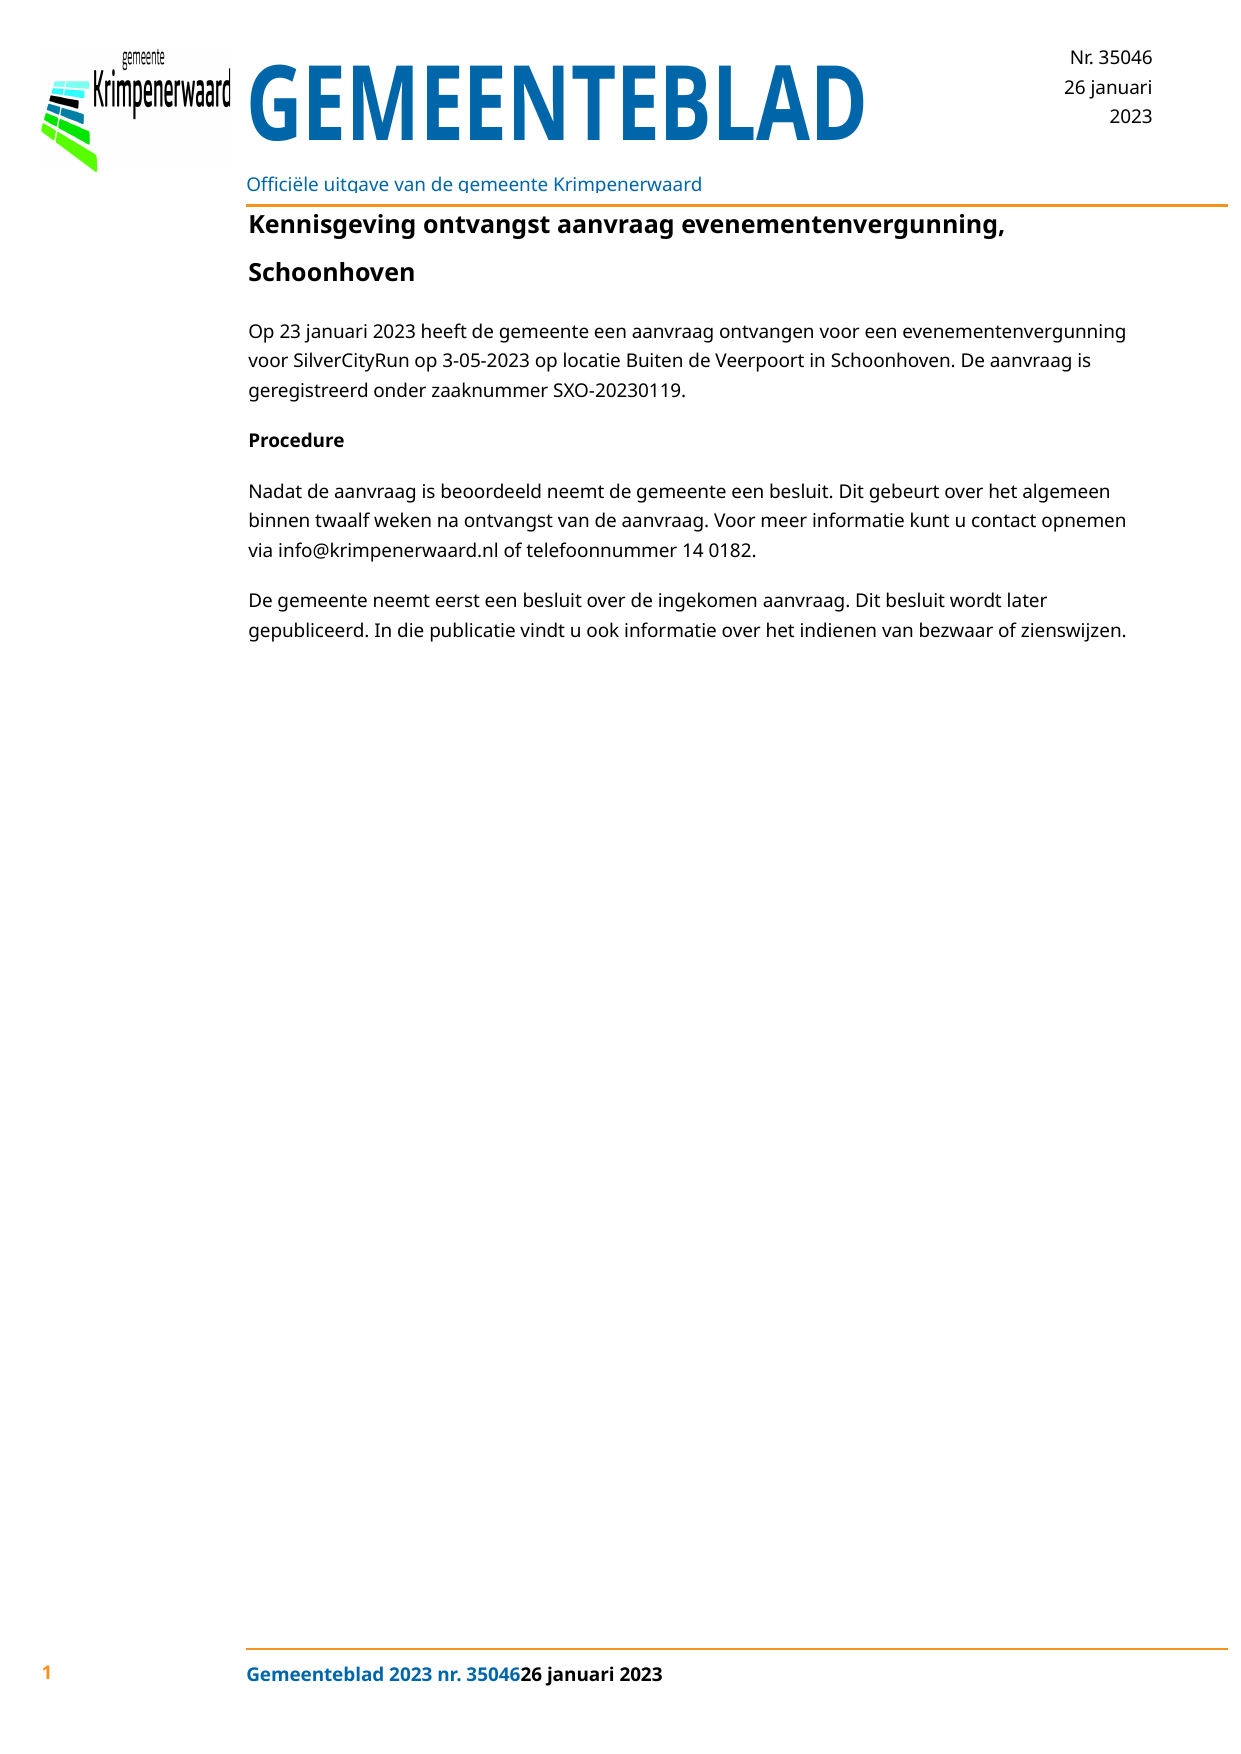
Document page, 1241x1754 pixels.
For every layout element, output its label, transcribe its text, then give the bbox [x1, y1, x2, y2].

text Procedure [248, 427, 1152, 453]
text De gemeente neemt eerst een besluit over de ingekomen aanvraag. Dit besluit wordt later gepubliceerd. In die publicatie vindt u ook informatie over het indienen van bezwaar of zienswijzen. [248, 587, 1152, 643]
picture [41, 47, 231, 172]
text Op 23 januari 2023 heeft de gemeente een aanvraag ontvangen voor een evenementenvergunning voor SilverCityRun op 3-05-2023 op locatie Buiten de Veerpoort in Schoonhoven. De aanvraag is geregistreerd onder zaaknummer SXO-20230119. [248, 318, 1152, 403]
text Nadat de aanvraag is beoordeeld neemt de gemeente een besluit. Dit gebeurt over het algemeen binnen twaalf weken na ontvangst van de aanvraag. Voor meer informatie kunt u contact opnemen via info@krimpenerwaard.nl of telefoonnummer 14 0182. [248, 478, 1152, 563]
text Kennisgeving ontvangst aanvraag evenementenvergunning, Schoonhoven [248, 207, 1152, 288]
